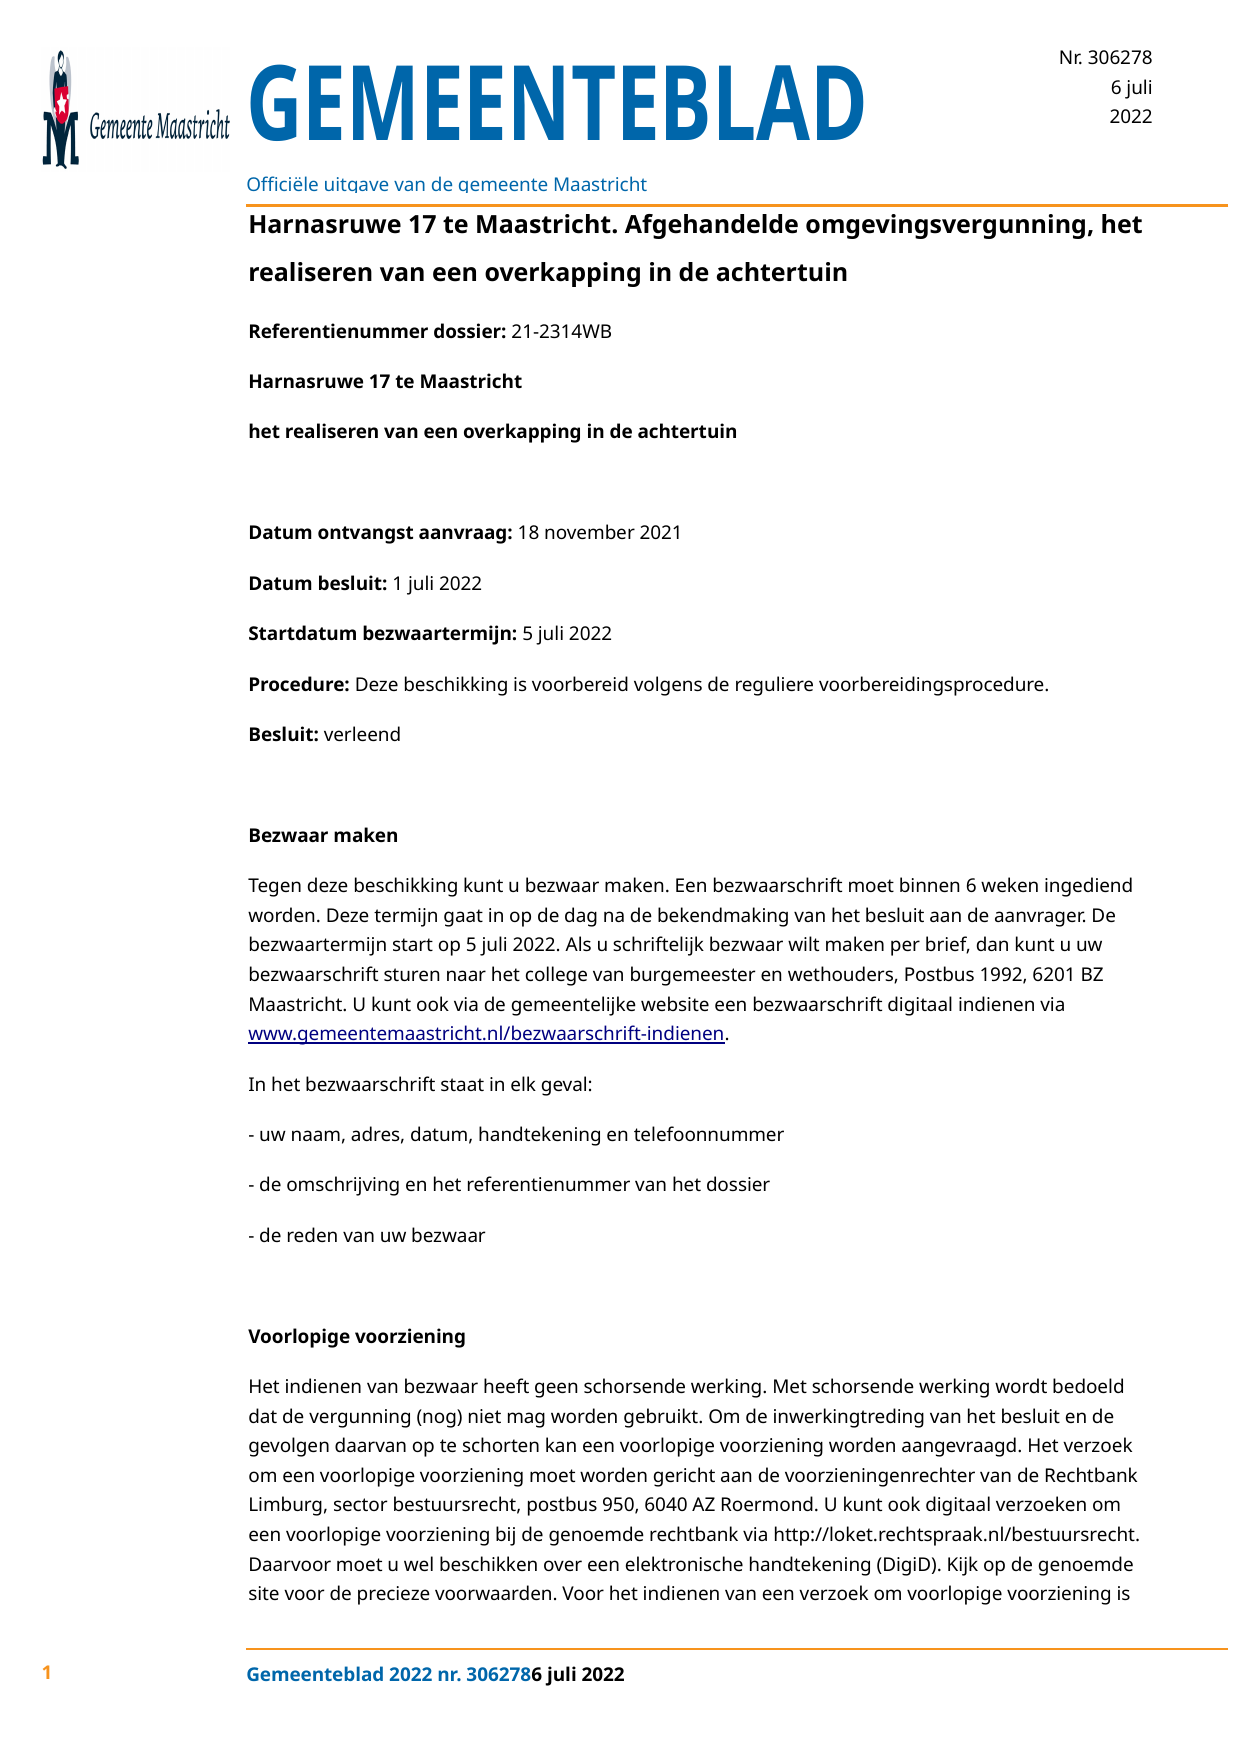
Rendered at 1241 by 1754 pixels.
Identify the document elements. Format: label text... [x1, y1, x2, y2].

text Harnasruwe 17 te Maastricht. Afgehandelde omgevingsvergunning, het realiseren van een overkapping in de achtertuin [248, 207, 1152, 288]
text Datum besluit: 1 juli 2022 [248, 570, 1152, 596]
text - uw naam, adres, datum, handtekening en telefoonnummer [248, 1121, 1152, 1147]
picture [41, 47, 231, 172]
text - de reden van uw bezwaar [248, 1222, 1152, 1248]
text het realiseren van een overkapping in de achtertuin [248, 419, 1152, 444]
text Het indienen van bezwaar heeft geen schorsende werking. Met schorsende werking wordt bedoeld dat de vergunning (nog) niet mag worden gebruikt. Om de inwerkingtreding van het besluit en de gevolgen daarvan op te schorten kan een voorlopige voorziening worden aangevraagd. Het verzoek om een voorlopige voorziening moet worden gericht aan de voorzieningenrechter van de Rechtbank Limburg, sector bestuursrecht, postbus 950, 6040 AZ Roermond. U kunt ook digitaal verzoeken om een voorlopige voorziening bij de genoemde rechtbank via http://loket.rechtspraak.nl/bestuursrecht. Daarvoor moet u wel beschikken over een elektronische handtekening (DigiD). Kijk op de genoemde site voor de precieze voorwaarden. Voor het indienen van een verzoek om voorlopige voorziening is [248, 1373, 1152, 1606]
text Tegen deze beschikking kunt u bezwaar maken. Een bezwaarschrift moet binnen 6 weken ingediend worden. Deze termijn gaat in op de dag na de bekendmaking van het besluit aan de aanvrager. De bezwaartermijn start op 5 juli 2022. Als u schriftelijk bezwaar wilt maken per brief, dan kunt u uw bezwaarschrift sturen naar het college van burgemeester en wethouders, Postbus 1992, 6201 BZ Maastricht. U kunt ook via de gemeentelijke website een bezwaarschrift digitaal indienen via www.gemeentemaastricht.nl/bezwaarschrift-indienen. [248, 872, 1152, 1046]
text Bezwaar maken [248, 822, 1152, 848]
text Startdatum bezwaartermijn: 5 juli 2022 [248, 620, 1152, 646]
text Datum ontvangst aanvraag: 18 november 2021 [248, 519, 1152, 545]
text In het bezwaarschrift staat in elk geval: [248, 1071, 1152, 1097]
text Voorlopige voorziening [248, 1323, 1152, 1349]
text Referentienummer dossier: 21-2314WB [248, 318, 1152, 344]
text Harnasruwe 17 te Maastricht [248, 368, 1152, 394]
text - de omschrijving en het referentienummer van het dossier [248, 1172, 1152, 1197]
text Procedure: Deze beschikking is voorbereid volgens de reguliere voorbereidingsprocedure. [248, 671, 1152, 697]
text Besluit: verleend [248, 721, 1152, 747]
